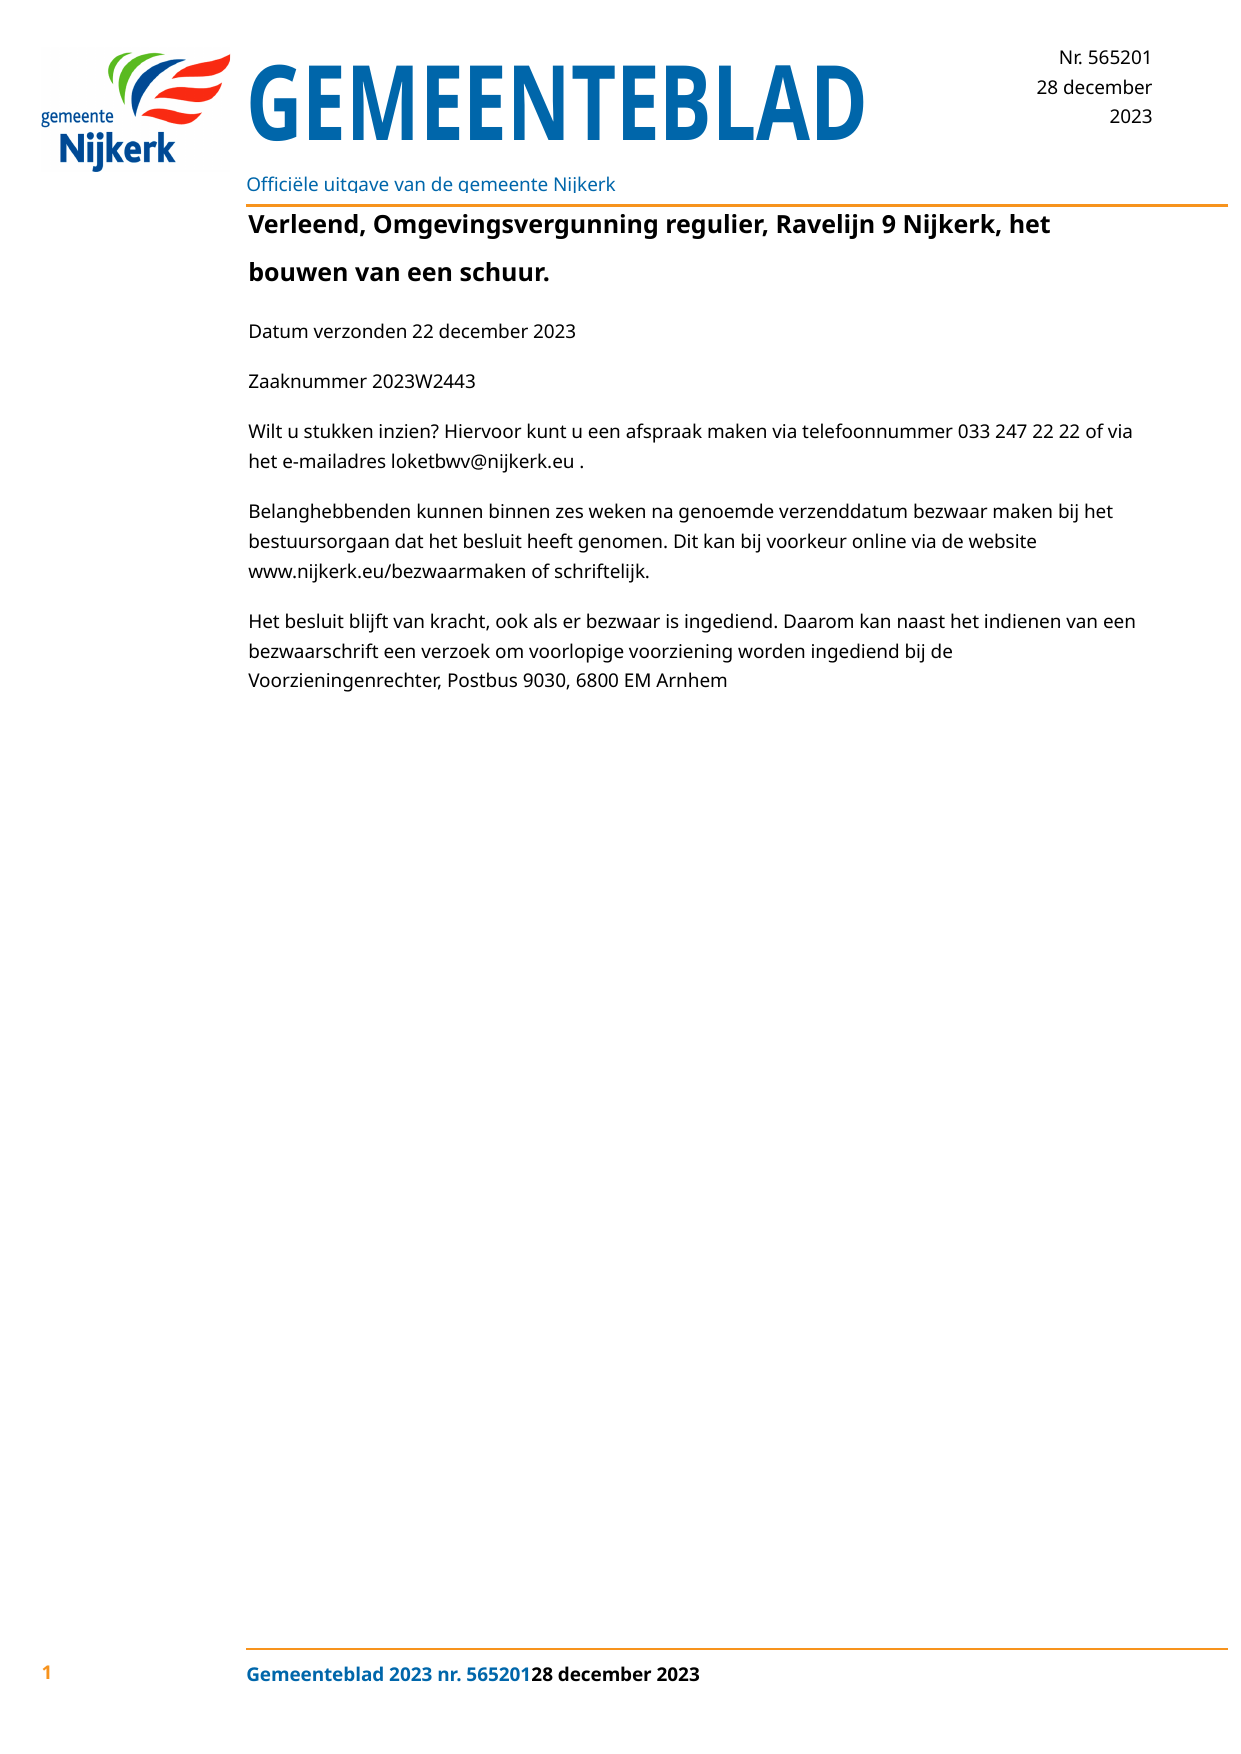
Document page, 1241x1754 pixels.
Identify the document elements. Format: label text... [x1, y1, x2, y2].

picture [41, 47, 231, 172]
text Belanghebbenden kunnen binnen zes weken na genoemde verzenddatum bezwaar maken bij het bestuursorgaan dat het besluit heeft genomen. Dit kan bij voorkeur online via de website www.nijkerk.eu/bezwaarmaken of schriftelijk. [248, 499, 1152, 584]
text Datum verzonden 22 december 2023 [248, 318, 1152, 344]
text Wilt u stukken inzien? Hiervoor kunt u een afspraak maken via telefoonnummer 033 247 22 22 of via het e-mailadres loketbwv@nijkerk.eu . [248, 419, 1152, 474]
text Zaaknummer 2023W2443 [248, 368, 1152, 394]
text Verleend, Omgevingsvergunning regulier, Ravelijn 9 Nijkerk, het bouwen van een schuur. [248, 207, 1152, 288]
text Het besluit blijft van kracht, ook als er bezwaar is ingediend. Daarom kan naast het indienen van een bezwaarschrift een verzoek om voorlopige voorziening worden ingediend bij de Voorzieningenrechter, Postbus 9030, 6800 EM Arnhem [248, 608, 1152, 693]
